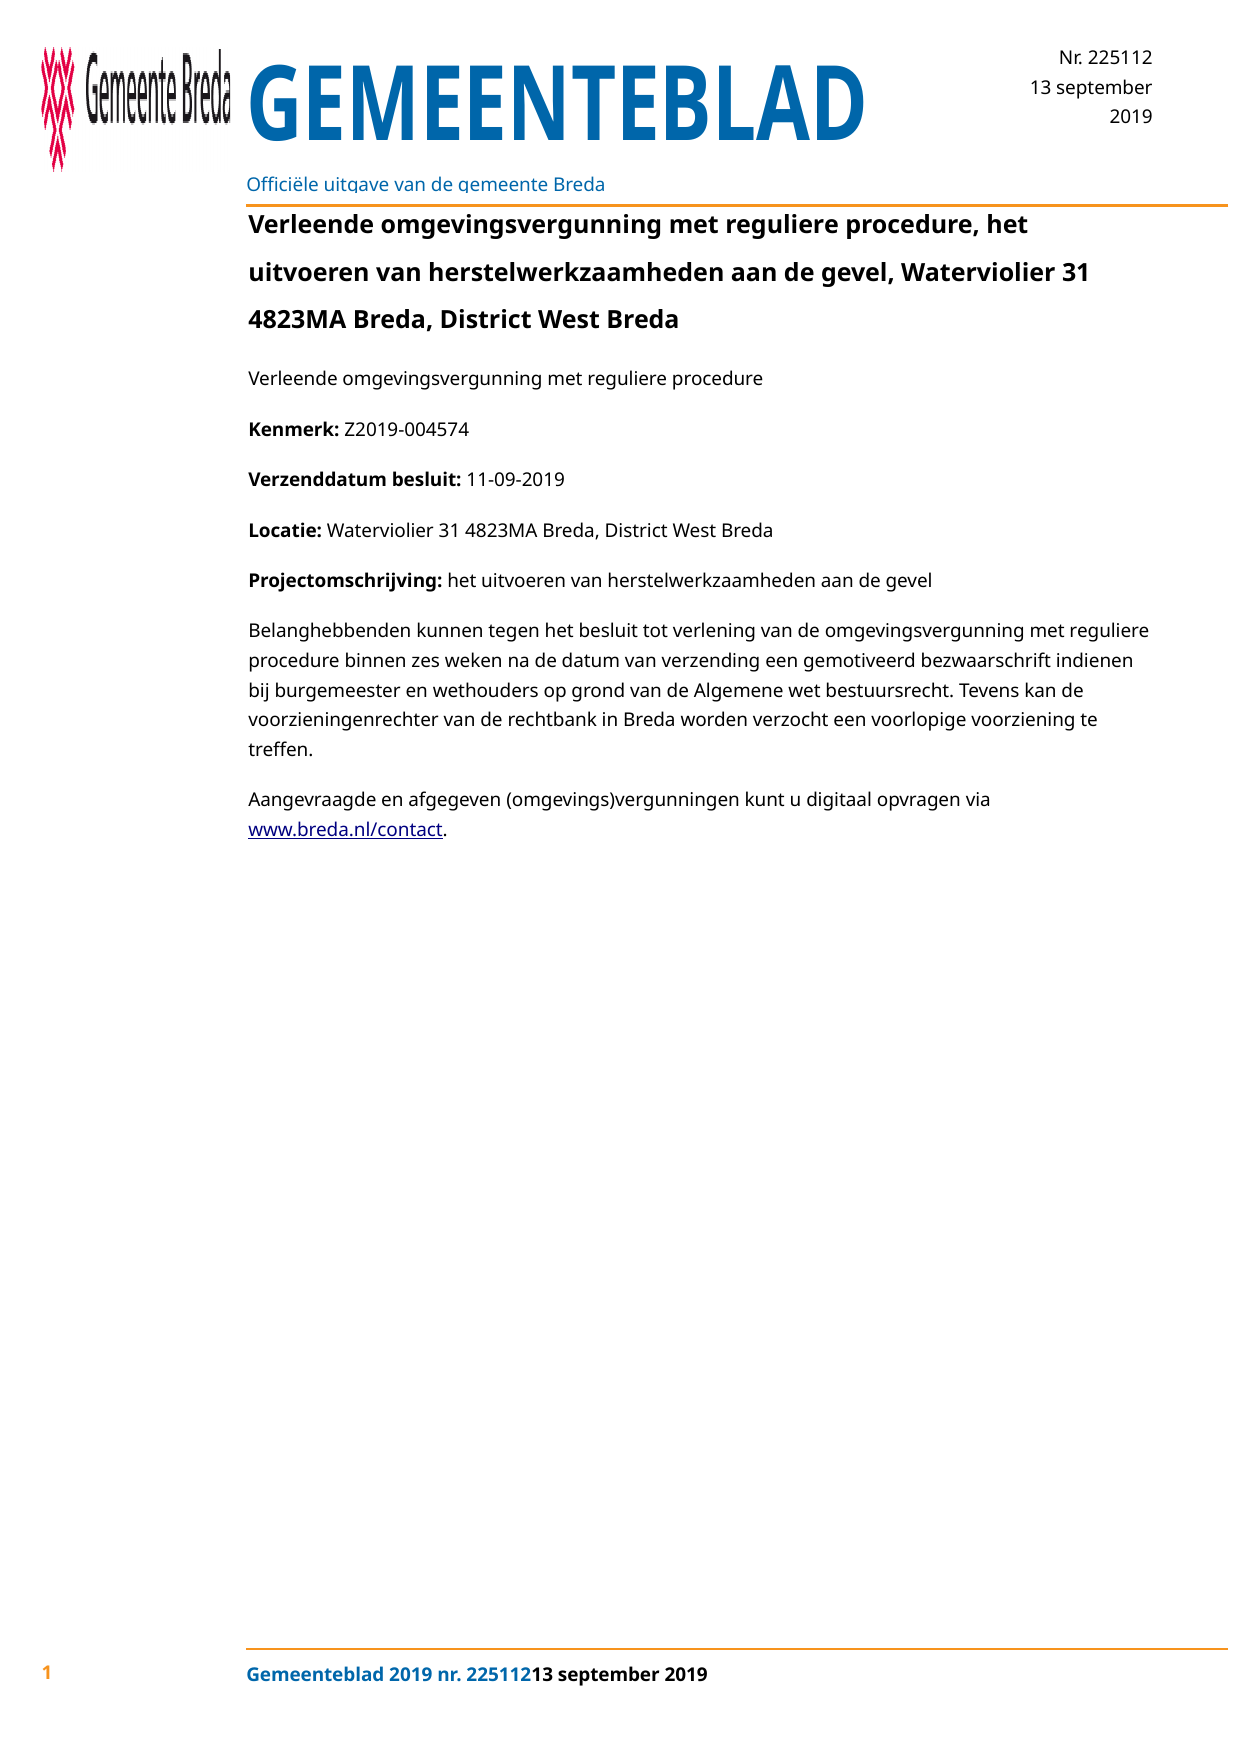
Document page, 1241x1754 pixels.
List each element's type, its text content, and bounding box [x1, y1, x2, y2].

text Kenmerk: Z2019-004574 [248, 416, 1152, 442]
picture [41, 47, 231, 172]
text Projectomschrijving: het uitvoeren van herstelwerkzaamheden aan de gevel [248, 567, 1152, 593]
text Locatie: Waterviolier 31 4823MA Breda, District West Breda [248, 517, 1152, 542]
text Verleende omgevingsvergunning met reguliere procedure [248, 366, 1152, 391]
text Verzenddatum besluit: 11-09-2019 [248, 466, 1152, 492]
text Aangevraagde en afgegeven (omgevings)vergunningen kunt u digitaal opvragen via www.breda.nl/contact. [248, 786, 1152, 842]
text Verleende omgevingsvergunning met reguliere procedure, het uitvoeren van herstelwerkzaamheden aan de gevel, Waterviolier 31 4823MA Breda, District West Breda [248, 207, 1152, 336]
text Belanghebbenden kunnen tegen het besluit tot verlening van de omgevingsvergunning met reguliere procedure binnen zes weken na de datum van verzending een gemotiveerd bezwaarschrift indienen bij burgemeester en wethouders op grond van de Algemene wet bestuursrecht. Tevens kan de voorzieningenrechter van de rechtbank in Breda worden verzocht een voorlopige voorziening te treffen. [248, 618, 1152, 762]
